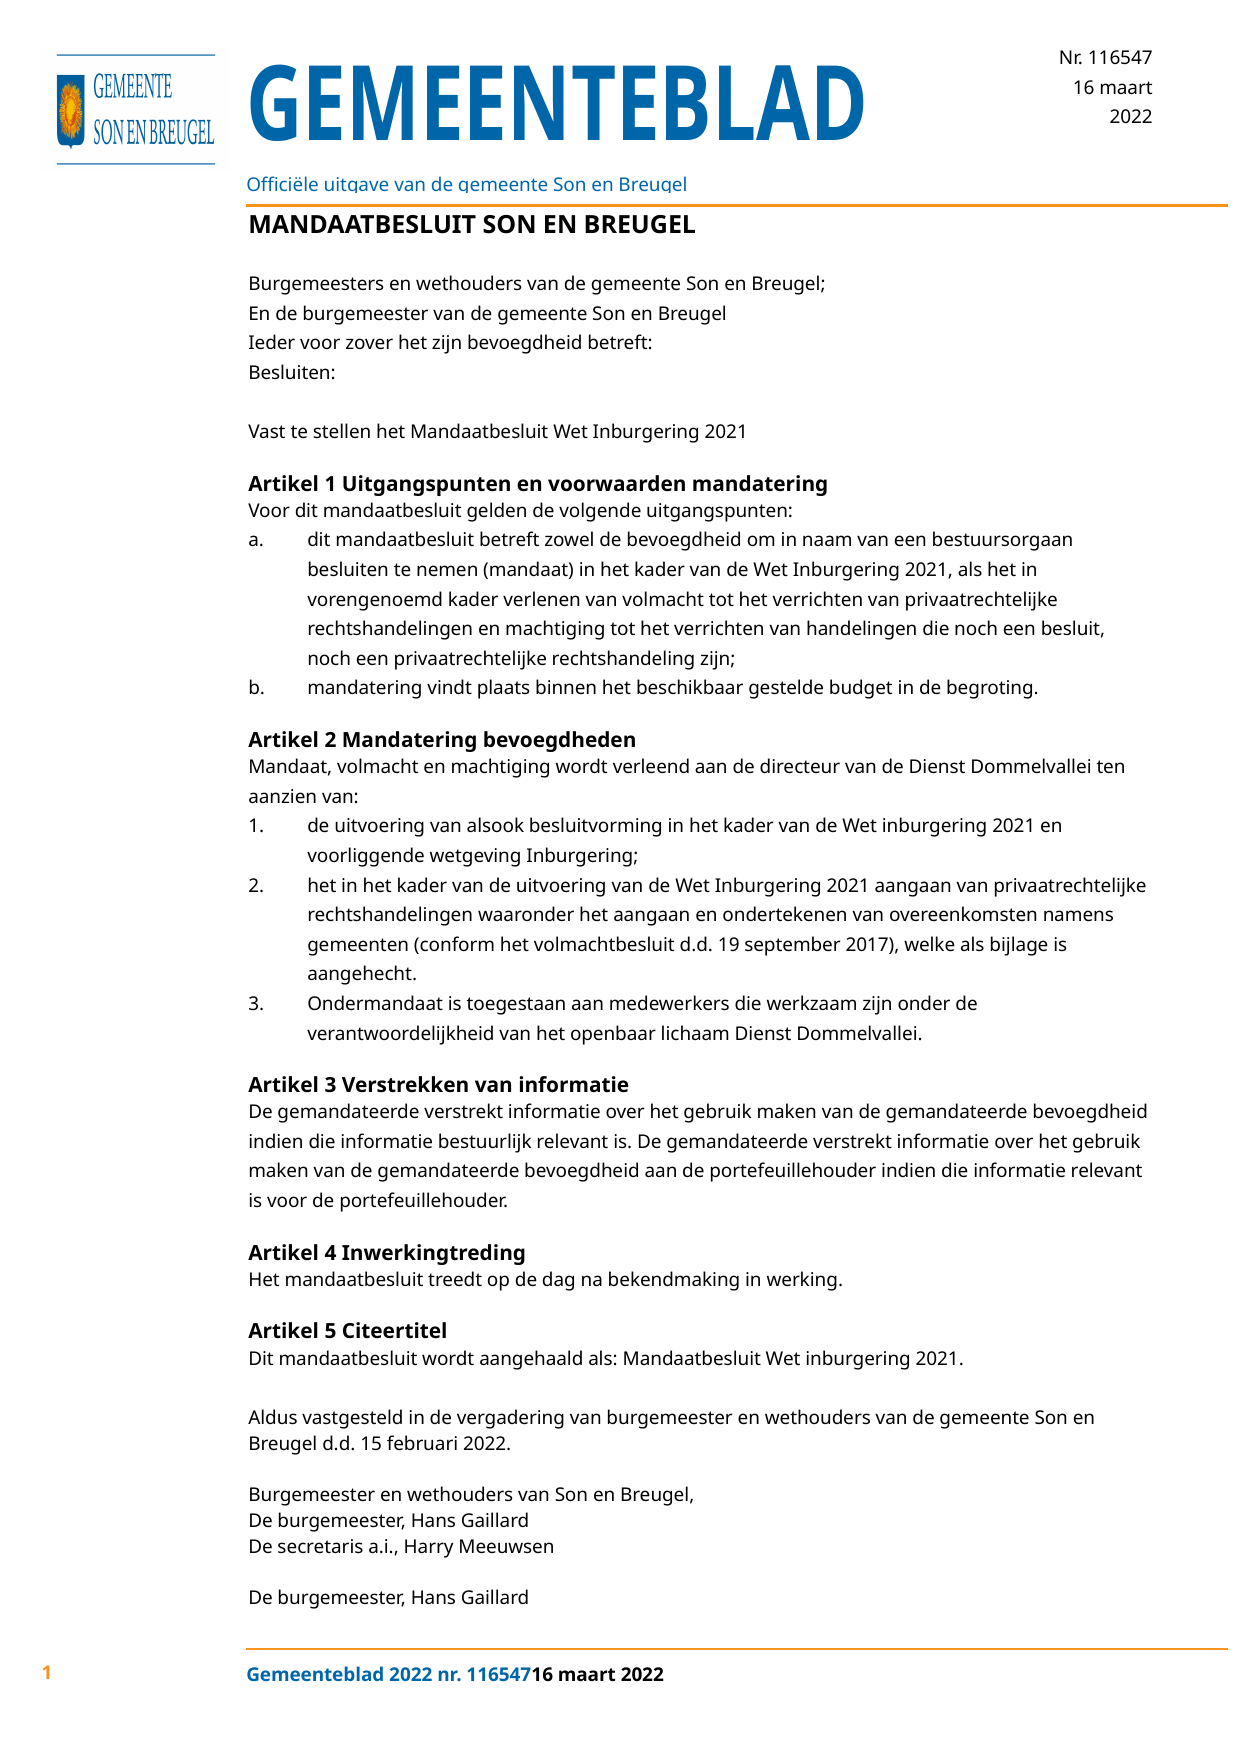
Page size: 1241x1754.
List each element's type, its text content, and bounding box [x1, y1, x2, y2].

text Mandaat, volmacht en machtiging wordt verleend aan de directeur van de Dienst Dommelvallei ten aanzien van: [248, 753, 1152, 809]
text Vast te stellen het Mandaatbesluit Wet Inburgering 2021 [248, 418, 1152, 444]
text De burgemeester, Hans Gaillard [248, 1507, 1152, 1533]
text Besluiten: [248, 359, 1152, 385]
list dit mandaatbesluit betreft zowel de bevoegdheid om in naam van een bestuursorgaan besluiten te nemen (mandaat) in het kader van de Wet Inburgering 2021, als het in vorengenoemd kader verlenen van volmacht tot het verrichten van privaatrechtelijke rechtshandelingen en machtiging tot het verrichten van handelingen die noch een besluit, noch een privaatrechtelijke rechtshandeling zijn; [248, 527, 1152, 671]
text De burgemeester, Hans Gaillard [248, 1584, 1152, 1610]
text Artikel 1 Uitgangspunten en voorwaarden mandatering [248, 469, 1152, 497]
text Burgemeesters en wethouders van de gemeente Son en Breugel; [248, 270, 1152, 296]
text Artikel 2 Mandatering bevoegdheden [248, 725, 1152, 753]
text Voor dit mandaatbesluit gelden de volgende uitgangspunten: [248, 497, 1152, 523]
text De secretaris a.i., Harry Meeuwsen [248, 1533, 1152, 1558]
text Burgemeester en wethouders van Son en Breugel, [248, 1481, 1152, 1507]
text MANDAATBESLUIT SON EN BREUGEL [248, 207, 1152, 241]
text De gemandateerde verstrekt informatie over het gebruik maken van de gemandateerde bevoegdheid indien die informatie bestuurlijk relevant is. De gemandateerde verstrekt informatie over het gebruik maken van de gemandateerde bevoegdheid aan de portefeuillehouder indien die informatie relevant is voor de portefeuillehouder. [248, 1098, 1152, 1213]
text Ieder voor zover het zijn bevoegdheid betreft: [248, 329, 1152, 355]
text Het mandaatbesluit treedt op de dag na bekendmaking in werking. [248, 1266, 1152, 1292]
text Dit mandaatbesluit wordt aangehaald als: Mandaatbesluit Wet inburgering 2021. [248, 1345, 1152, 1371]
picture [41, 47, 231, 172]
list Ondermandaat is toegestaan aan medewerkers die werkzaam zijn onder de verantwoordelijkheid van het openbaar lichaam Dienst Dommelvallei. [248, 990, 1152, 1045]
text Artikel 3 Verstrekken van informatie [248, 1070, 1152, 1098]
list de uitvoering van alsook besluitvorming in het kader van de Wet inburgering 2021 en voorliggende wetgeving Inburgering; [248, 813, 1152, 868]
text Artikel 4 Inwerkingtreding [248, 1238, 1152, 1266]
text Artikel 5 Citeertitel [248, 1317, 1152, 1345]
text En de burgemeester van de gemeente Son en Breugel [248, 300, 1152, 326]
text Aldus vastgesteld in de vergadering van burgemeester en wethouders van de gemeente Son en Breugel d.d. 15 februari 2022. [248, 1404, 1152, 1456]
list mandatering vindt plaats binnen het beschikbaar gestelde budget in de begroting. [248, 674, 1152, 700]
list het in het kader van de uitvoering van de Wet Inburgering 2021 aangaan van privaatrechtelijke rechtshandelingen waaronder het aangaan en ondertekenen van overeenkomsten namens gemeenten (conform het volmachtbesluit d.d. 19 september 2017), welke als bijlage is aangehecht. [248, 872, 1152, 986]
